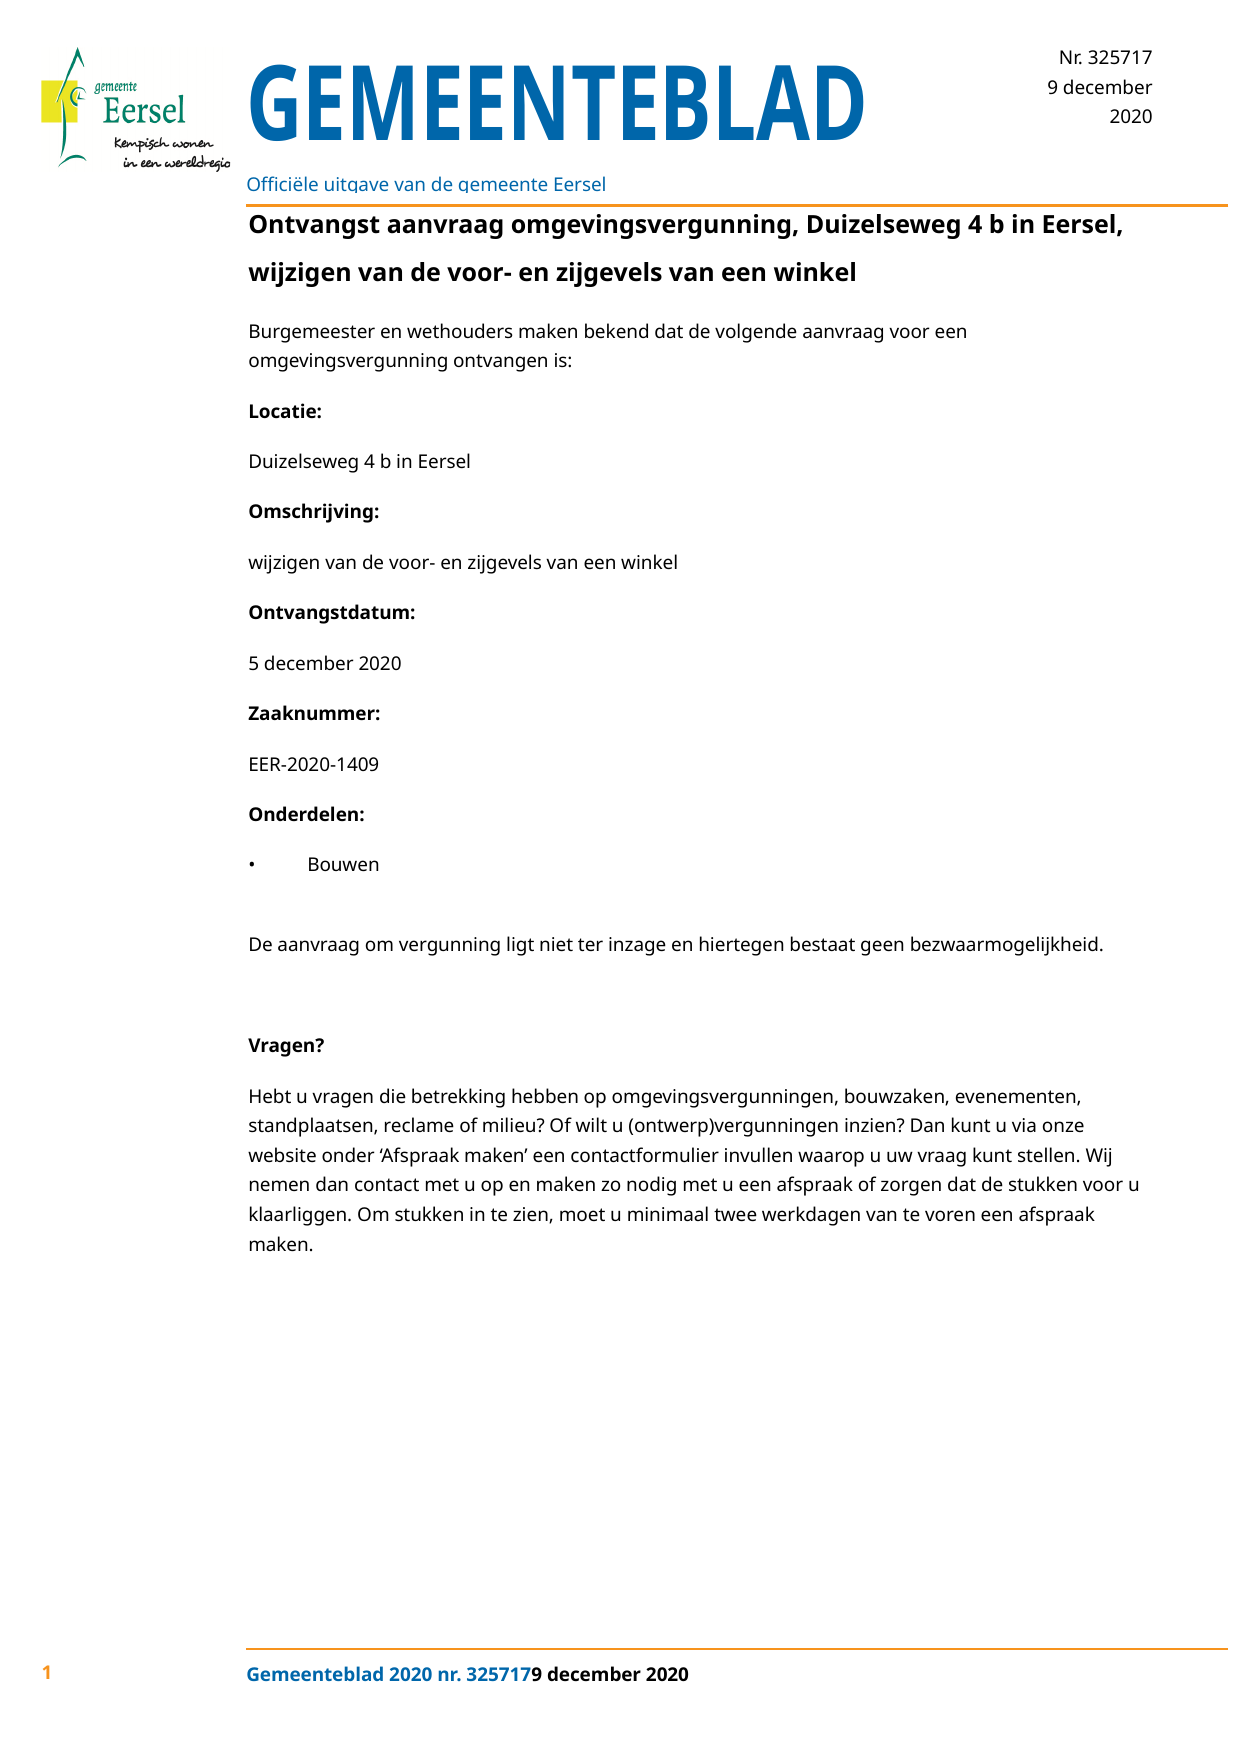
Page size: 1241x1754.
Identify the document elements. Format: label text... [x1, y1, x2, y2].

text Locatie: [248, 398, 1152, 424]
text Zaaknummer: [248, 700, 1152, 726]
text De aanvraag om vergunning ligt niet ter inzage en hiertegen bestaat geen bezwaarmogelijkheid. [248, 932, 1152, 957]
text Vragen? [248, 1032, 1152, 1058]
list Bouwen [248, 852, 1152, 877]
text Onderdelen: [248, 801, 1152, 827]
text 5 december 2020 [248, 650, 1152, 676]
text Burgemeester en wethouders maken bekend dat de volgende aanvraag voor een omgevingsvergunning ontvangen is: [248, 318, 1152, 373]
text EER-2020-1409 [248, 751, 1152, 777]
text Ontvangstdatum: [248, 599, 1152, 625]
text wijzigen van de voor- en zijgevels van een winkel [248, 549, 1152, 575]
text Omschrijving: [248, 499, 1152, 524]
text Duizelseweg 4 b in Eersel [248, 448, 1152, 474]
picture [41, 47, 231, 172]
text Hebt u vragen die betrekking hebben op omgevingsvergunningen, bouwzaken, evenementen, standplaatsen, reclame of milieu? Of wilt u (ontwerp)vergunningen inzien? Dan kunt u via onze website onder ‘Afspraak maken’ een contactformulier invullen waarop u uw vraag kunt stellen. Wij nemen dan contact met u op en maken zo nodig met u een afspraak of zorgen dat de stukken voor u klaarliggen. Om stukken in te zien, moet u minimaal twee werkdagen van te voren een afspraak maken. [248, 1083, 1152, 1257]
text Ontvangst aanvraag omgevingsvergunning, Duizelseweg 4 b in Eersel, wijzigen van de voor- en zijgevels van een winkel [248, 207, 1152, 288]
